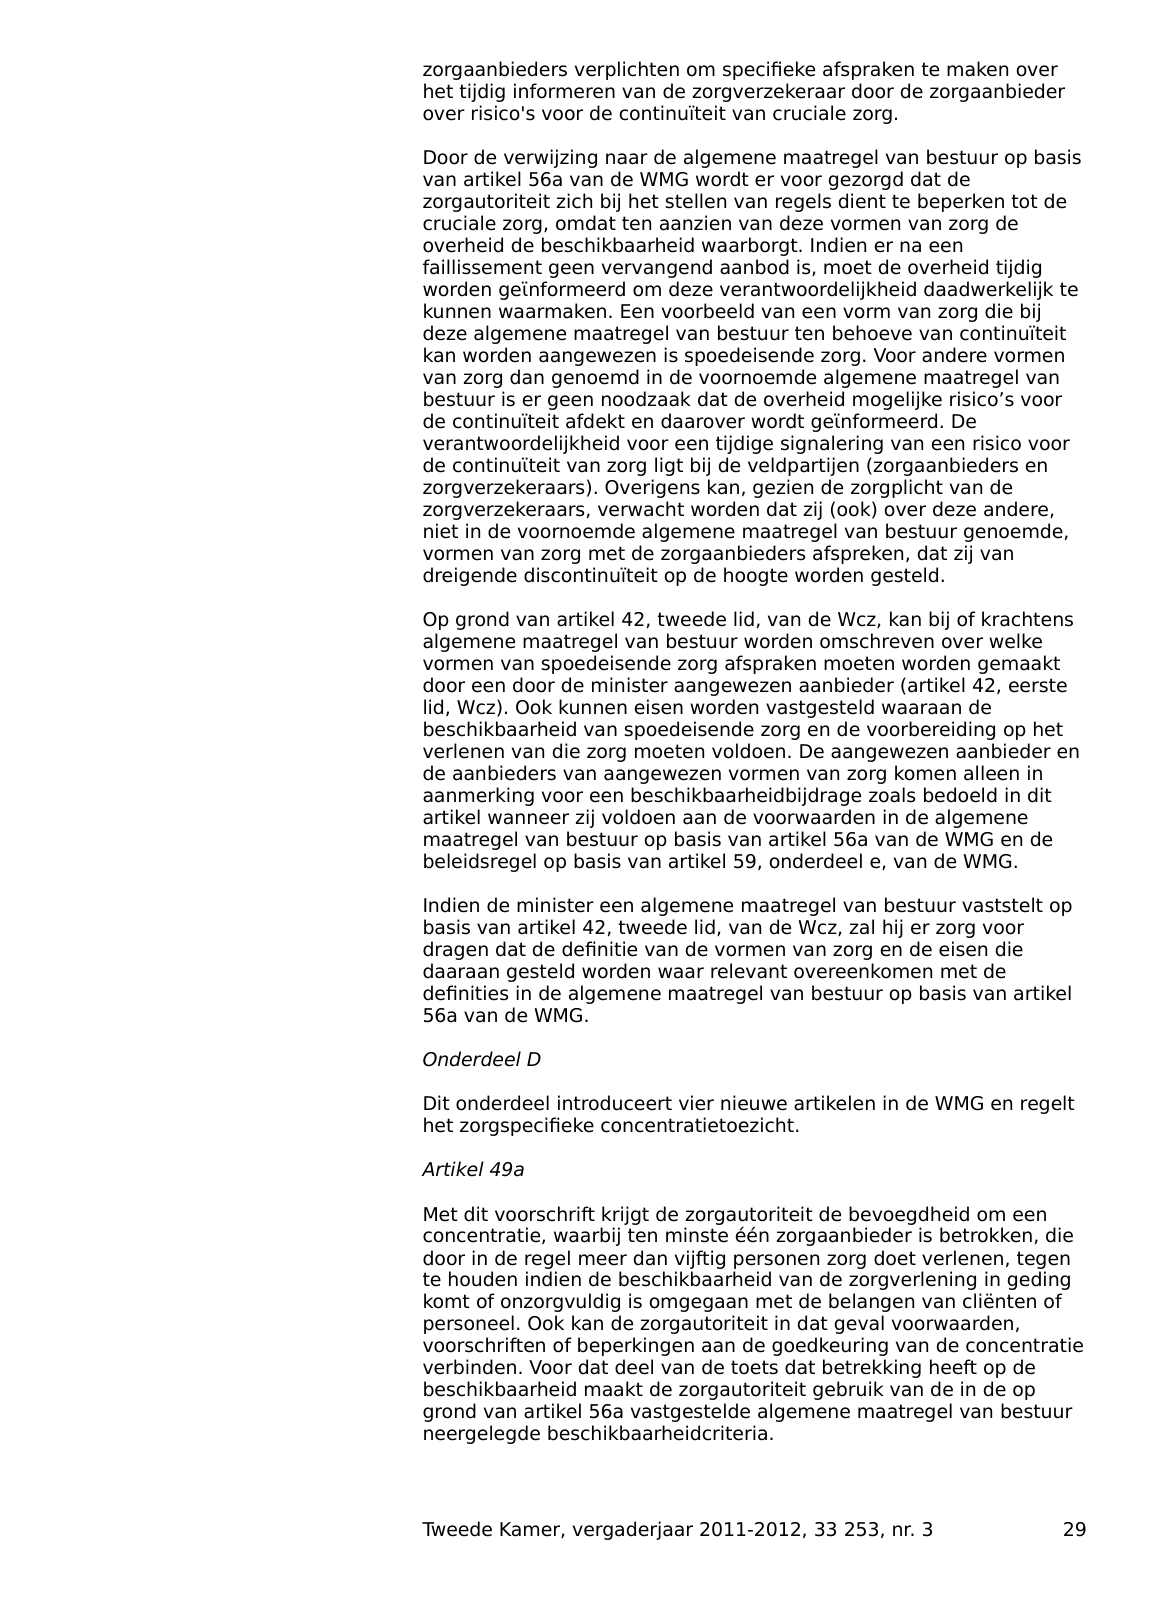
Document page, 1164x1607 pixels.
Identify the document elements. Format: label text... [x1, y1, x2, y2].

text Op grond van artikel 42, tweede lid, van de Wcz, kan bij of krachtens algemene maatregel van bestuur worden omschreven over welke vormen van spoedeisende zorg afspraken moeten worden gemaakt door een door de minister aangewezen aanbieder (artikel 42, eerste lid, Wcz). Ook kunnen eisen worden vastgesteld waaraan de beschikbaarheid van spoedeisende zorg en de voorbereiding op het verlenen van die zorg moeten voldoen. De aangewezen aanbieder en de aanbieders van aangewezen vormen van zorg komen alleen in aanmerking voor een beschikbaarheidbijdrage zoals bedoeld in dit artikel wanneer zij voldoen aan de voorwaarden in de algemene maatregel van bestuur op basis van artikel 56a van de WMG en de beleidsregel op basis van artikel 59, onderdeel e, van de WMG. [422, 609, 1087, 873]
text Door de verwijzing naar de algemene maatregel van bestuur op basis van artikel 56a van de WMG wordt er voor gezorgd dat de zorgautoriteit zich bij het stellen van regels dient te beperken tot de cruciale zorg, omdat ten aanzien van deze vormen van zorg de overheid de beschikbaarheid waarborgt. Indien er na een faillissement geen vervangend aanbod is, moet de overheid tijdig worden geϊnformeerd om deze verantwoordelijkheid daadwerkelijk te kunnen waarmaken. Een voorbeeld van een vorm van zorg die bij deze algemene maatregel van bestuur ten behoeve van continuïteit kan worden aangewezen is spoedeisende zorg. Voor andere vormen van zorg dan genoemd in de voornoemde algemene maatregel van bestuur is er geen noodzaak dat de overheid mogelijke risico’s voor de continuïteit afdekt en daarover wordt geϊnformeerd. De verantwoordelijkheid voor een tijdige signalering van een risico voor de continuϊteit van zorg ligt bij de veldpartijen (zorgaanbieders en zorgverzekeraars). Overigens kan, gezien de zorgplicht van de zorgverzekeraars, verwacht worden dat zij (ook) over deze andere, niet in de voornoemde algemene maatregel van bestuur genoemde, vormen van zorg met de zorgaanbieders afspreken, dat zij van dreigende discontinuïteit op de hoogte worden gesteld. [422, 147, 1087, 587]
subtitle Artikel 49a [422, 1159, 1087, 1181]
text Indien de minister een algemene maatregel van bestuur vaststelt op basis van artikel 42, tweede lid, van de Wcz, zal hij er zorg voor dragen dat de definitie van de vormen van zorg en de eisen die daaraan gesteld worden waar relevant overeenkomen met de definities in de algemene maatregel van bestuur op basis van artikel 56a van de WMG. [422, 895, 1087, 1027]
text Dit onderdeel introduceert vier nieuwe artikelen in de WMG en regelt het zorgspecifieke concentratietoezicht. [422, 1093, 1087, 1137]
text Met dit voorschrift krijgt de zorgautoriteit de bevoegdheid om een concentratie, waarbij ten minste één zorgaanbieder is betrokken, die door in de regel meer dan vijftig personen zorg doet verlenen, tegen te houden indien de beschikbaarheid van de zorgverlening in geding komt of onzorgvuldig is omgegaan met de belangen van cliënten of personeel. Ook kan de zorgautoriteit in dat geval voorwaarden, voorschriften of beperkingen aan de goedkeuring van de concentratie verbinden. Voor dat deel van de toets dat betrekking heeft op de beschikbaarheid maakt de zorgautoriteit gebruik van de in de op grond van artikel 56a vastgestelde algemene maatregel van bestuur neergelegde beschikbaarheidcriteria. [422, 1203, 1087, 1445]
text zorgaanbieders verplichten om specifieke afspraken te maken over het tijdig informeren van de zorgverzekeraar door de zorgaanbieder over risico's voor de continuïteit van cruciale zorg. [422, 59, 1087, 125]
subtitle Onderdeel D [422, 1049, 1087, 1071]
